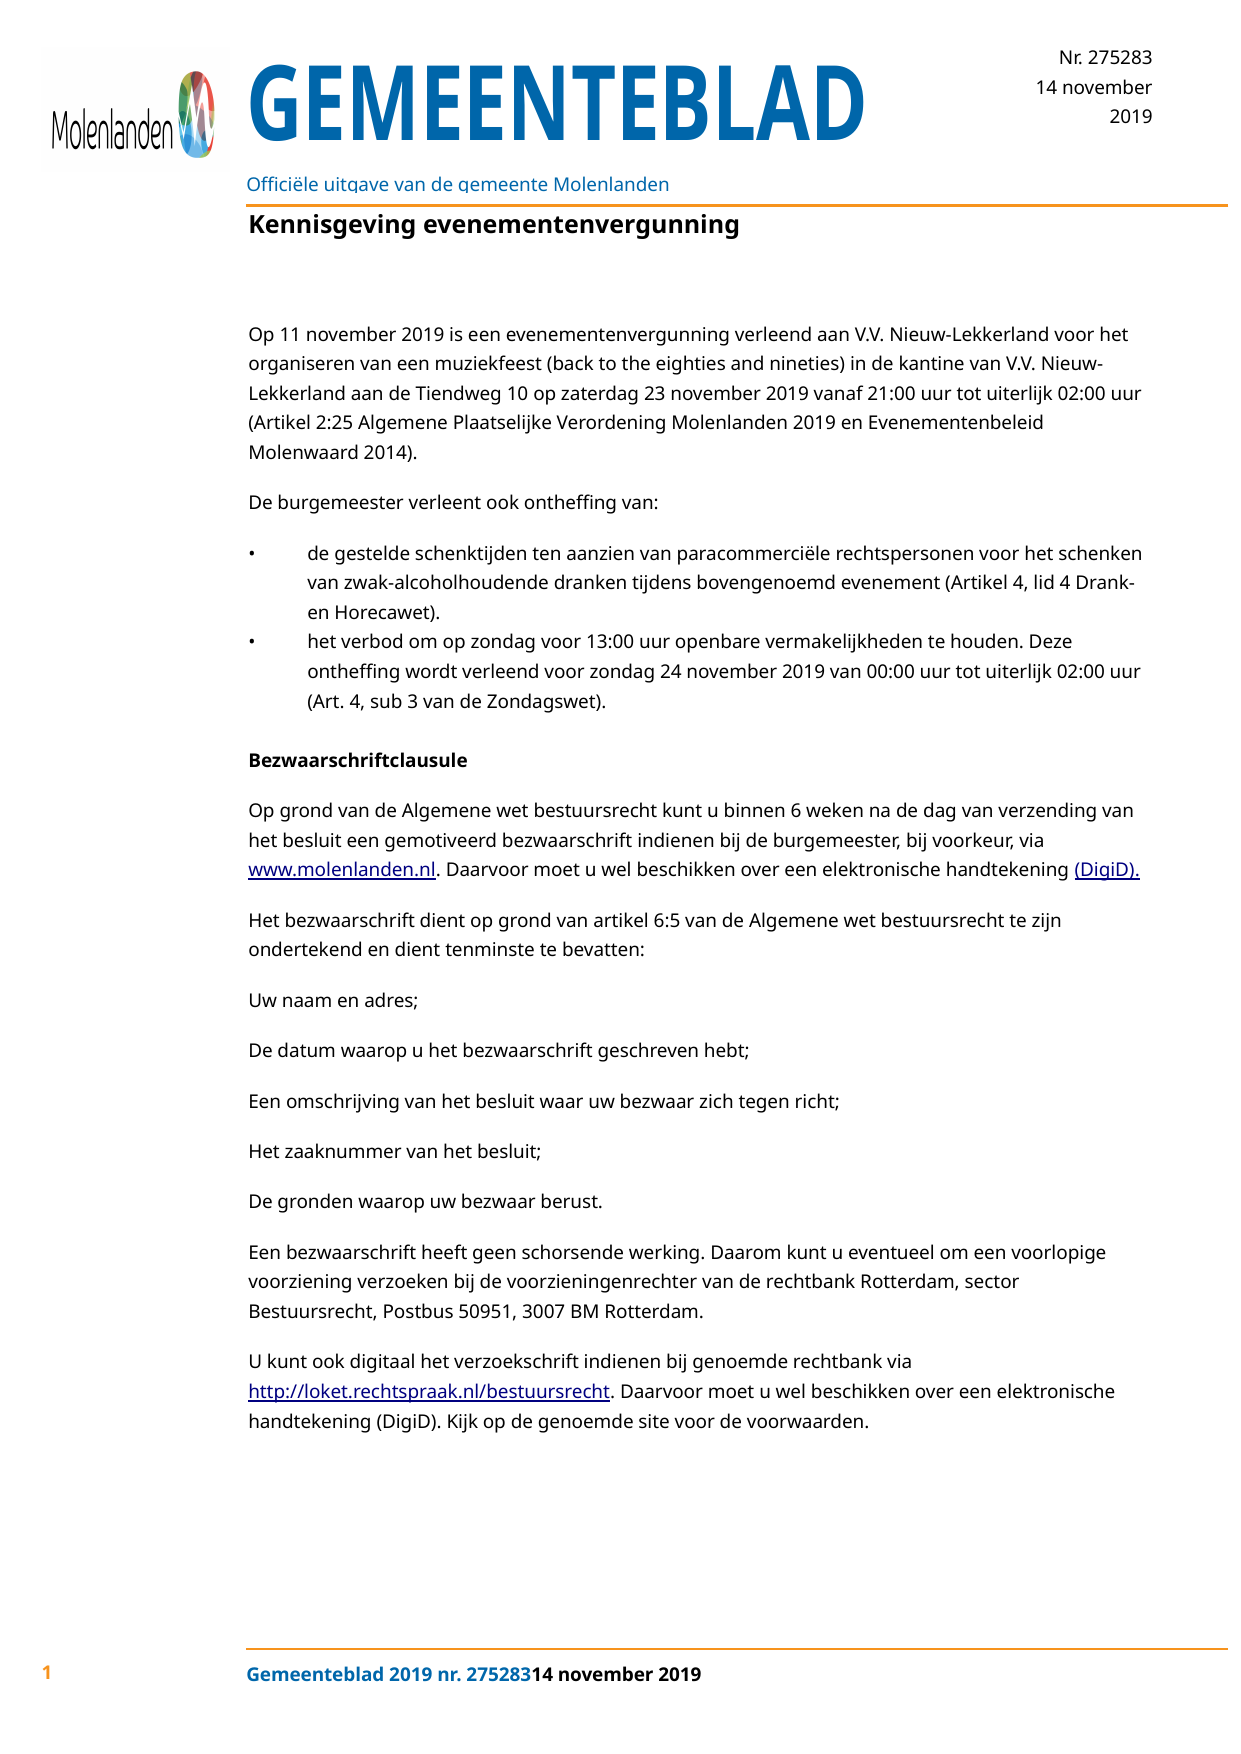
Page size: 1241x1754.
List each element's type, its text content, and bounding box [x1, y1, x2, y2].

text U kunt ook digitaal het verzoekschrift indienen bij genoemde rechtbank via http://loket.rechtspraak.nl/bestuursrecht. Daarvoor moet u wel beschikken over een elektronische handtekening (DigiD). Kijk op de genoemde site voor de voorwaarden. [248, 1349, 1152, 1433]
picture [41, 47, 231, 172]
text De burgemeester verleent ook ontheffing van: [248, 489, 1152, 515]
text Het zaaknummer van het besluit; [248, 1138, 1152, 1164]
list het verbod om op zondag voor 13:00 uur openbare vermakelijkheden te houden. Deze ontheffing wordt verleend voor zondag 24 november 2019 van 00:00 uur tot uiterlijk 02:00 uur (Art. 4, sub 3 van de Zondagswet). [248, 629, 1152, 713]
text Op grond van de Algemene wet bestuursrecht kunt u binnen 6 weken na de dag van verzending van het besluit een gemotiveerd bezwaarschrift indienen bij de burgemeester, bij voorkeur, via www.molenlanden.nl. Daarvoor moet u wel beschikken over een elektronische handtekening (DigiD). [248, 797, 1152, 882]
text Uw naam en adres; [248, 987, 1152, 1013]
text Kennisgeving evenementenvergunning [248, 207, 1152, 241]
list de gestelde schenktijden ten aanzien van paracommerciële rechtspersonen voor het schenken van zwak-alcoholhoudende dranken tijdens bovengenoemd evenement (Artikel 4, lid 4 Drank- en Horecawet). [248, 540, 1152, 625]
text De datum waarop u het bezwaarschrift geschreven hebt; [248, 1037, 1152, 1063]
text Het bezwaarschrift dient op grond van artikel 6:5 van de Algemene wet bestuursrecht te zijn ondertekend en dient tenminste te bevatten: [248, 907, 1152, 962]
text Een bezwaarschrift heeft geen schorsende werking. Daarom kunt u eventueel om een voorlopige voorziening verzoeken bij de voorzieningenrechter van de rechtbank Rotterdam, sector Bestuursrecht, Postbus 50951, 3007 BM Rotterdam. [248, 1239, 1152, 1324]
text Op 11 november 2019 is een evenementenvergunning verleend aan V.V. Nieuw-Lekkerland voor het organiseren van een muziekfeest (back to the eighties and nineties) in de kantine van V.V. Nieuw-Lekkerland aan de Tiendweg 10 op zaterdag 23 november 2019 vanaf 21:00 uur tot uiterlijk 02:00 uur (Artikel 2:25 Algemene Plaatselijke Verordening Molenlanden 2019 en Evenementenbeleid Molenwaard 2014). [248, 321, 1152, 465]
text Een omschrijving van het besluit waar uw bezwaar zich tegen richt; [248, 1088, 1152, 1113]
text Bezwaarschriftclausule [248, 747, 1152, 773]
text De gronden waarop uw bezwaar berust. [248, 1189, 1152, 1214]
